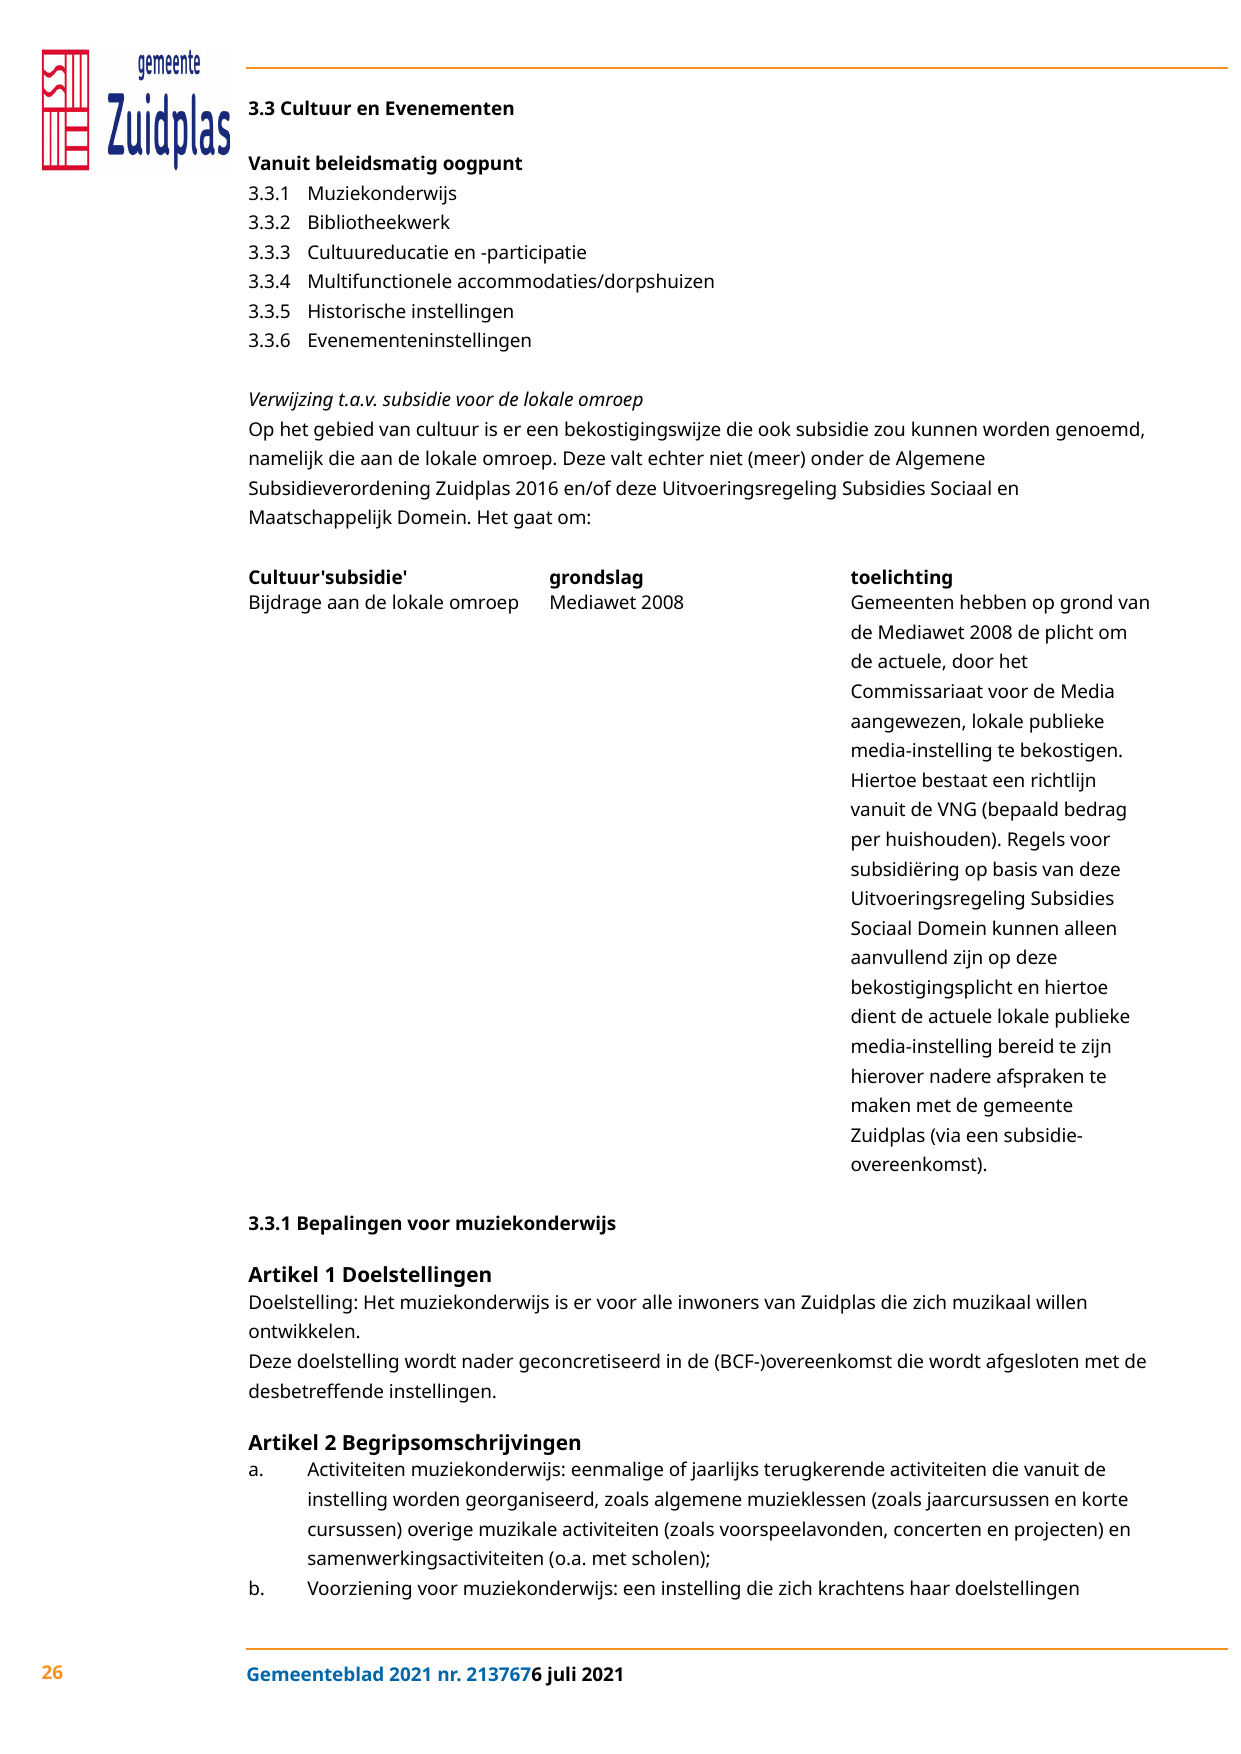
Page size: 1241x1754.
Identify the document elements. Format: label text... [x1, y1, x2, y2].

text Op het gebied van cultuur is er een bekostigingswijze die ook subsidie zou kunnen worden genoemd, namelijk die aan de lokale omroep. Deze valt echter niet (meer) onder de Algemene Subsidieverordening Zuidplas 2016 en/of deze Uitvoeringsregeling Subsidies Sociaal en Maatschappelijk Domein. Het gaat om: [248, 416, 1152, 530]
list Voorziening voor muziekonderwijs: een instelling die zich krachtens haar doelstellingen [248, 1575, 1152, 1601]
text 3.3 Cultuur en Evenementen [248, 95, 1152, 121]
text Deze doelstelling wordt nader geconcretiseerd in de (BCF-)overeenkomst die wordt afgesloten met de desbetreffende instellingen. [248, 1348, 1152, 1403]
table_cell Gemeenten hebben op grond van de Mediawet 2008 de plicht om de actuele, door het Commissariaat voor de Media aangewezen, lokale publieke media-instelling te bekostigen. Hiertoe bestaat een richtlijn vanuit de VNG (bepaald bedrag per huishouden). Regels voor subsidiëring op basis van deze Uitvoeringsregeling Subsidies Sociaal Domein kunnen alleen aanvullend zijn op deze bekostigingsplicht en hiertoe dient de actuele lokale publieke media-instelling bereid te zijn hierover nadere afspraken te maken met de gemeente Zuidplas (via een subsidie-overeenkomst). [850, 590, 1152, 1177]
picture [41, 47, 231, 172]
text Artikel 2 Begripsomschrijvingen [248, 1428, 1152, 1457]
text Verwijzing t.a.v. subsidie voor de lokale omroep [248, 386, 1152, 412]
table_cell Bijdrage aan de lokale omroep [248, 590, 549, 1177]
table_header toelichting [850, 564, 1152, 589]
table_header Cultuur'subsidie' [248, 564, 549, 589]
text Artikel 1 Doelstellingen [248, 1261, 1152, 1289]
table_cell Mediawet 2008 [549, 590, 850, 1177]
text 3.3.1 Bepalingen voor muziekonderwijs [248, 1210, 1152, 1236]
list Activiteiten muziekonderwijs: eenmalige of jaarlijks terugkerende activiteiten die vanuit de instelling worden georganiseerd, zoals algemene muzieklessen (zoals jaarcursussen en korte cursussen) overige muzikale activiteiten (zoals voorspeelavonden, concerten en projecten) en samenwerkingsactiviteiten (o.a. met scholen); [248, 1457, 1152, 1571]
table_header Vanuit beleidsmatig oogpunt Muziekonderwijs Bibliotheekwerk Cultuureducatie en -participatie Multifunctionele accommodaties/dorpshuizen Historische instellingen Evenementeninstellingen [248, 150, 1152, 353]
text Doelstelling: Het muziekonderwijs is er voor alle inwoners van Zuidplas die zich muzikaal willen ontwikkelen. [248, 1289, 1152, 1344]
table_header grondslag [549, 564, 850, 589]
